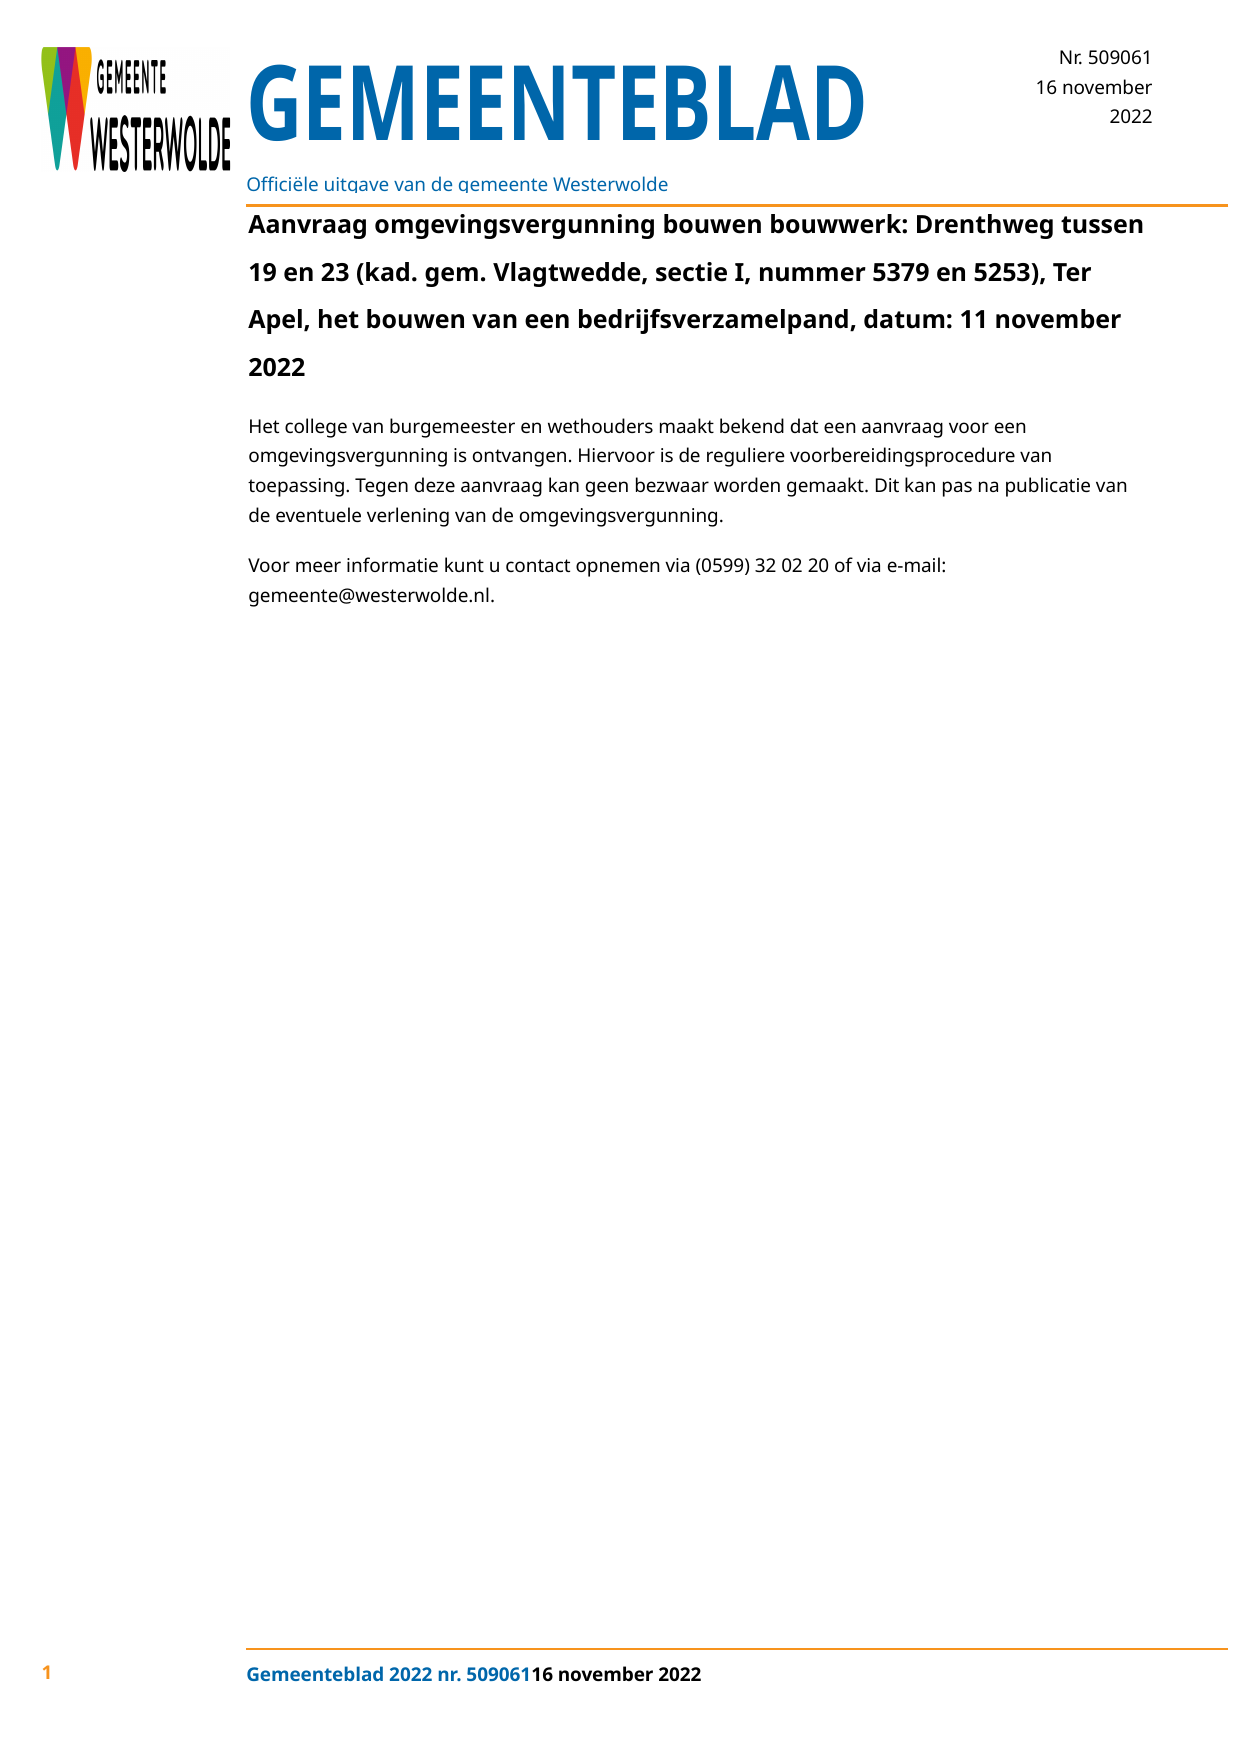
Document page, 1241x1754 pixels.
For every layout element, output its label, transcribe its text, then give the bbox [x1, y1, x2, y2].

text Het college van burgemeester en wethouders maakt bekend dat een aanvraag voor een omgevingsvergunning is ontvangen. Hiervoor is de reguliere voorbereidingsprocedure van toepassing. Tegen deze aanvraag kan geen bezwaar worden gemaakt. Dit kan pas na publicatie van de eventuele verlening van de omgevingsvergunning. [248, 413, 1152, 528]
text Aanvraag omgevingsvergunning bouwen bouwwerk: Drenthweg tussen 19 en 23 (kad. gem. Vlagtwedde, sectie I, nummer 5379 en 5253), Ter Apel, het bouwen van een bedrijfsverzamelpand, datum: 11 november 2022 [248, 207, 1152, 384]
picture [41, 47, 231, 172]
text Voor meer informatie kunt u contact opnemen via (0599) 32 02 20 of via e-mail: gemeente@westerwolde.nl. [248, 552, 1152, 608]
